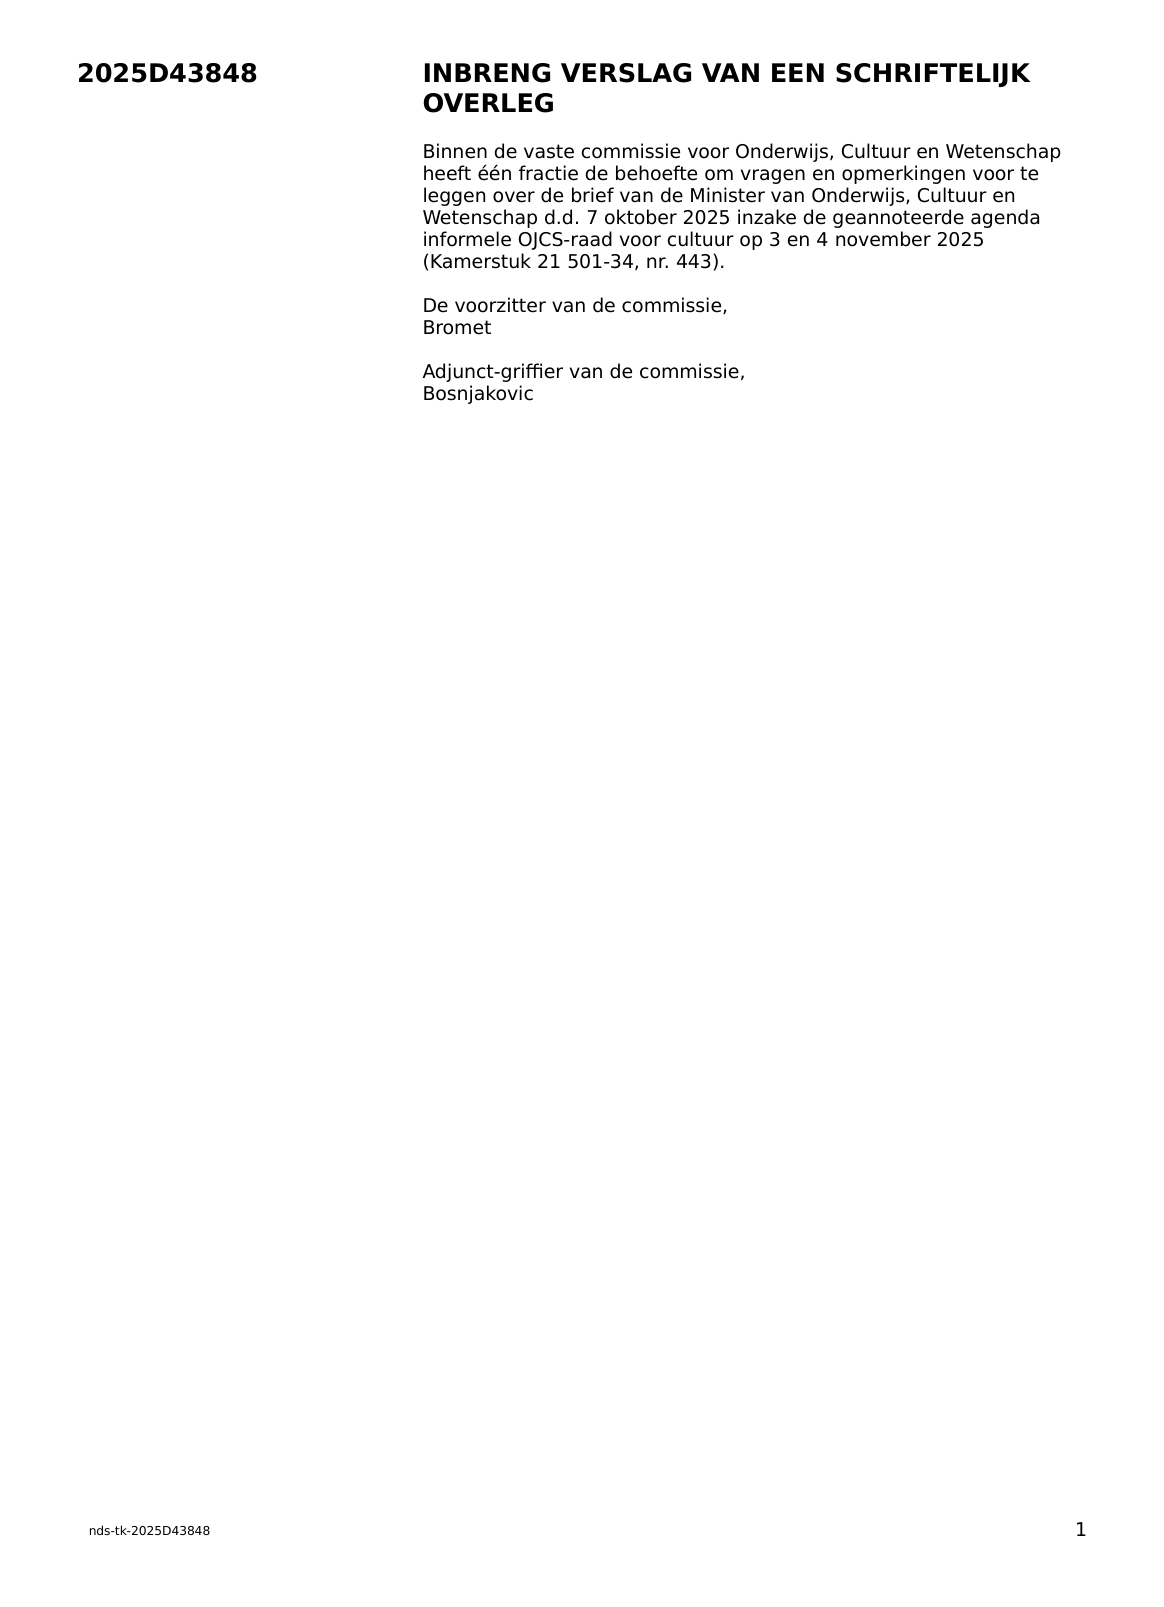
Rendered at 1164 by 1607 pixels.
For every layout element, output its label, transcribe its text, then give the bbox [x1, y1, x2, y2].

text 2025D43848 INBRENG VERSLAG VAN EEN SCHRIFTELIJK OVERLEG [77, 59, 1087, 118]
text Adjunct-griffier van de commissie, [422, 361, 1087, 383]
text De voorzitter van de commissie, [422, 295, 1087, 317]
text nds-tk-2025D43848 [88, 1524, 323, 1538]
text Binnen de vaste commissie voor Onderwijs, Cultuur en Wetenschap heeft één fractie de behoefte om vragen en opmerkingen voor te leggen over de brief van de Minister van Onderwijs, Cultuur en Wetenschap d.d. 7 oktober 2025 inzake de geannoteerde agenda informele OJCS-raad voor cultuur op 3 en 4 november 2025 (Kamerstuk 21 501-34, nr. 443). [422, 141, 1087, 272]
text Bosnjakovic [422, 383, 1087, 405]
text Bromet [422, 317, 1087, 339]
